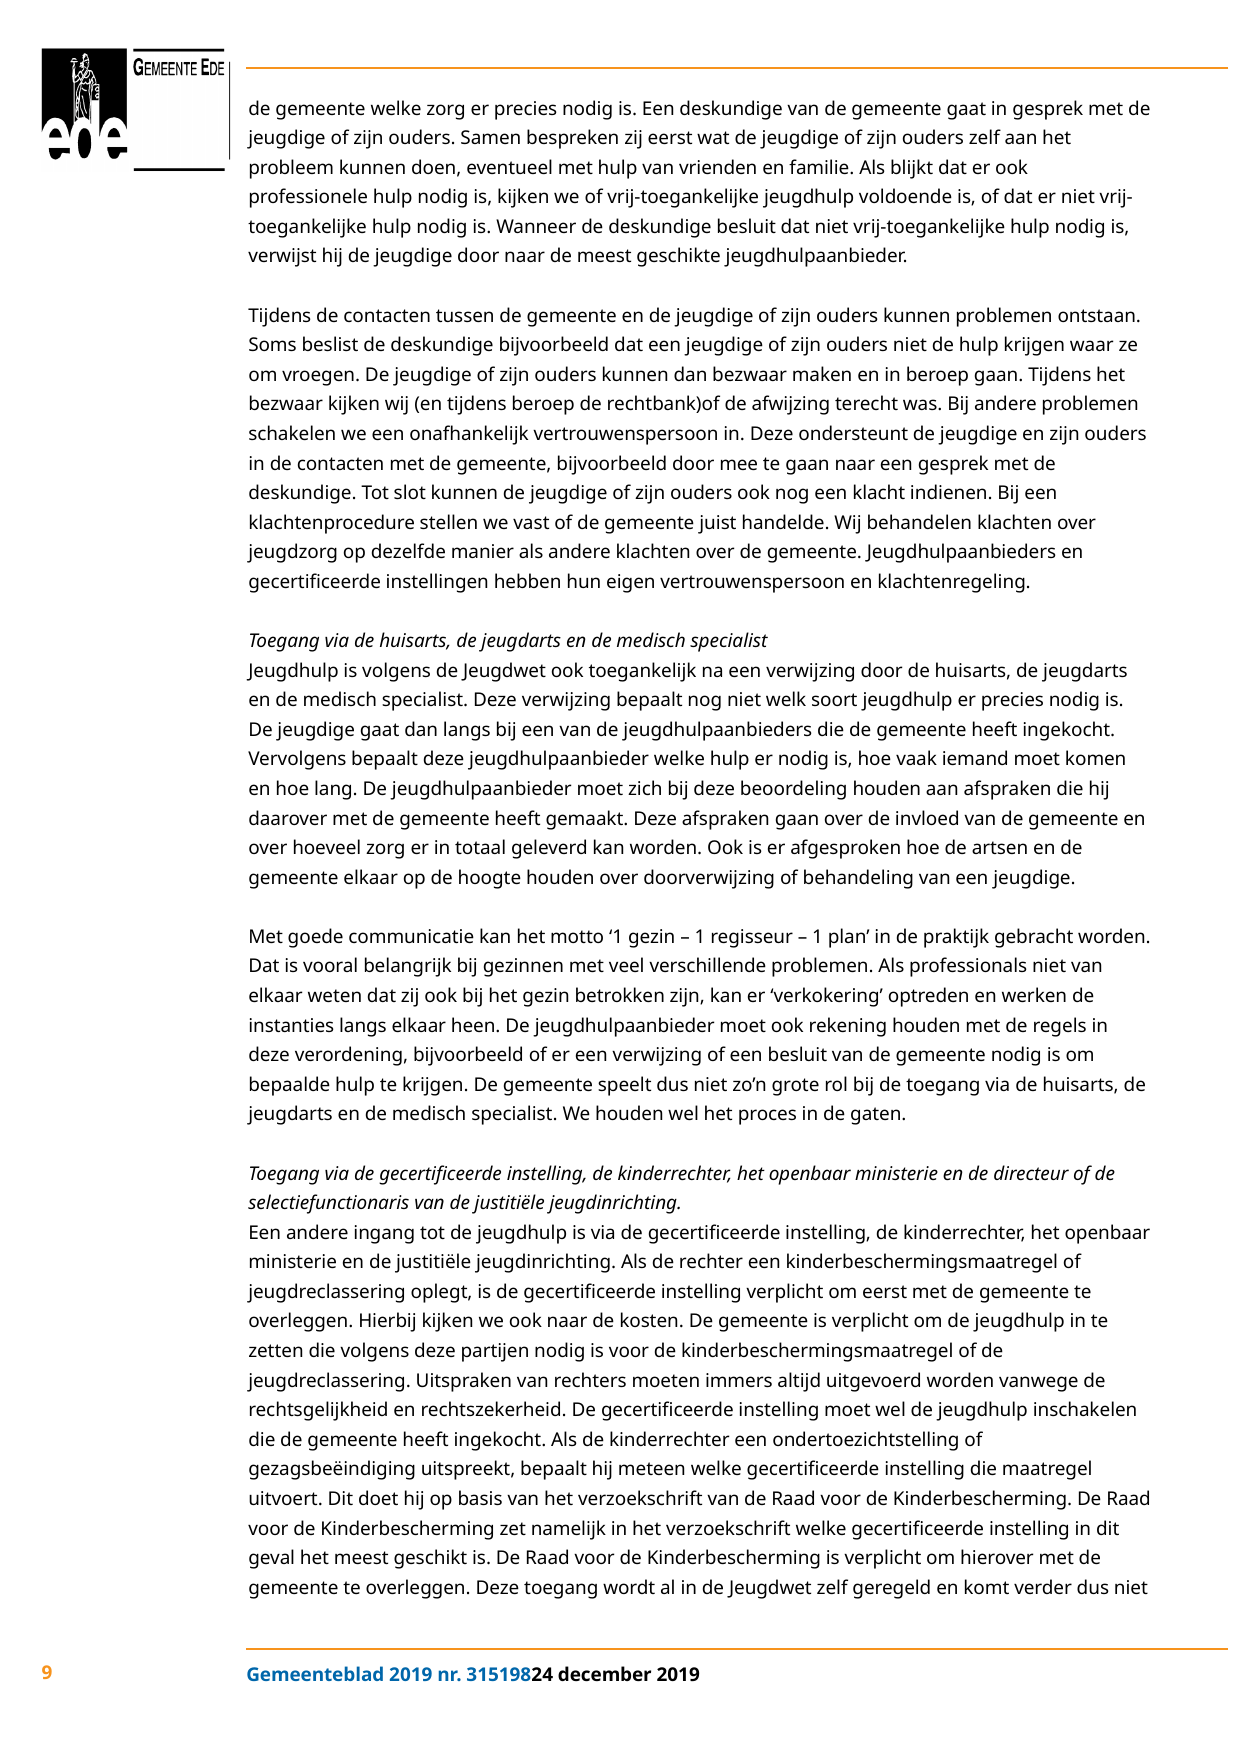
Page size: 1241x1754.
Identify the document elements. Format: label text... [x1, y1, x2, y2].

text Met goede communicatie kan het motto ‘1 gezin – 1 regisseur – 1 plan’ in de praktijk gebracht worden. Dat is vooral belangrijk bij gezinnen met veel verschillende problemen. Als professionals niet van elkaar weten dat zij ook bij het gezin betrokken zijn, kan er ‘verkokering’ optreden en werken de instanties langs elkaar heen. De jeugdhulpaanbieder moet ook rekening houden met de regels in deze verordening, bijvoorbeeld of er een verwijzing of een besluit van de gemeente nodig is om bepaalde hulp te krijgen. De gemeente speelt dus niet zo’n grote rol bij de toegang via de huisarts, de jeugdarts en de medisch specialist. We houden wel het proces in de gaten. [248, 923, 1152, 1126]
picture [41, 47, 231, 172]
text Een andere ingang tot de jeugdhulp is via de gecertificeerde instelling, de kinderrechter, het openbaar ministerie en de justitiële jeugdinrichting. Als de rechter een kinderbeschermingsmaatregel of jeugdreclassering oplegt, is de gecertificeerde instelling verplicht om eerst met de gemeente te overleggen. Hierbij kijken we ook naar de kosten. De gemeente is verplicht om de jeugdhulp in te zetten die volgens deze partijen nodig is voor de kinderbeschermingsmaatregel of de jeugdreclassering. Uitspraken van rechters moeten immers altijd uitgevoerd worden vanwege de rechtsgelijkheid en rechtszekerheid. De gecertificeerde instelling moet wel de jeugdhulp inschakelen die de gemeente heeft ingekocht. Als de kinderrechter een ondertoezichtstelling of gezagsbeëindiging uitspreekt, bepaalt hij meteen welke gecertificeerde instelling die maatregel uitvoert. Dit doet hij op basis van het verzoekschrift van de Raad voor de Kinderbescherming. De Raad voor de Kinderbescherming zet namelijk in het verzoekschrift welke gecertificeerde instelling in dit geval het meest geschikt is. De Raad voor de Kinderbescherming is verplicht om hierover met de gemeente te overleggen. Deze toegang wordt al in de Jeugdwet zelf geregeld en komt verder dus niet [248, 1219, 1152, 1600]
text de gemeente welke zorg er precies nodig is. Een deskundige van de gemeente gaat in gesprek met de jeugdige of zijn ouders. Samen bespreken zij eerst wat de jeugdige of zijn ouders zelf aan het probleem kunnen doen, eventueel met hulp van vrienden en familie. Als blijkt dat er ook professionele hulp nodig is, kijken we of vrij-toegankelijke jeugdhulp voldoende is, of dat er niet vrij-toegankelijke hulp nodig is. Wanneer de deskundige besluit dat niet vrij-toegankelijke hulp nodig is, verwijst hij de jeugdige door naar de meest geschikte jeugdhulpaanbieder. [248, 95, 1152, 268]
text Toegang via de huisarts, de jeugdarts en de medisch specialist [248, 627, 1152, 653]
text Toegang via de gecertificeerde instelling, de kinderrechter, het openbaar ministerie en de directeur of de selectiefunctionaris van de justitiële jeugdinrichting. [248, 1160, 1152, 1215]
text Tijdens de contacten tussen de gemeente en de jeugdige of zijn ouders kunnen problemen ontstaan. Soms beslist de deskundige bijvoorbeeld dat een jeugdige of zijn ouders niet de hulp krijgen waar ze om vroegen. De jeugdige of zijn ouders kunnen dan bezwaar maken en in beroep gaan. Tijdens het bezwaar kijken wij (en tijdens beroep de rechtbank)of de afwijzing terecht was. Bij andere problemen schakelen we een onafhankelijk vertrouwenspersoon in. Deze ondersteunt de jeugdige en zijn ouders in de contacten met de gemeente, bijvoorbeeld door mee te gaan naar een gesprek met de deskundige. Tot slot kunnen de jeugdige of zijn ouders ook nog een klacht indienen. Bij een klachtenprocedure stellen we vast of de gemeente juist handelde. Wij behandelen klachten over jeugdzorg op dezelfde manier als andere klachten over de gemeente. Jeugdhulpaanbieders en gecertificeerde instellingen hebben hun eigen vertrouwenspersoon en klachtenregeling. [248, 302, 1152, 594]
text Jeugdhulp is volgens de Jeugdwet ook toegankelijk na een verwijzing door de huisarts, de jeugdarts en de medisch specialist. Deze verwijzing bepaalt nog niet welk soort jeugdhulp er precies nodig is. De jeugdige gaat dan langs bij een van de jeugdhulpaanbieders die de gemeente heeft ingekocht. Vervolgens bepaalt deze jeugdhulpaanbieder welke hulp er nodig is, hoe vaak iemand moet komen en hoe lang. De jeugdhulpaanbieder moet zich bij deze beoordeling houden aan afspraken die hij daarover met de gemeente heeft gemaakt. Deze afspraken gaan over de invloed van de gemeente en over hoeveel zorg er in totaal geleverd kan worden. Ook is er afgesproken hoe de artsen en de gemeente elkaar op de hoogte houden over doorverwijzing of behandeling van een jeugdige. [248, 657, 1152, 890]
